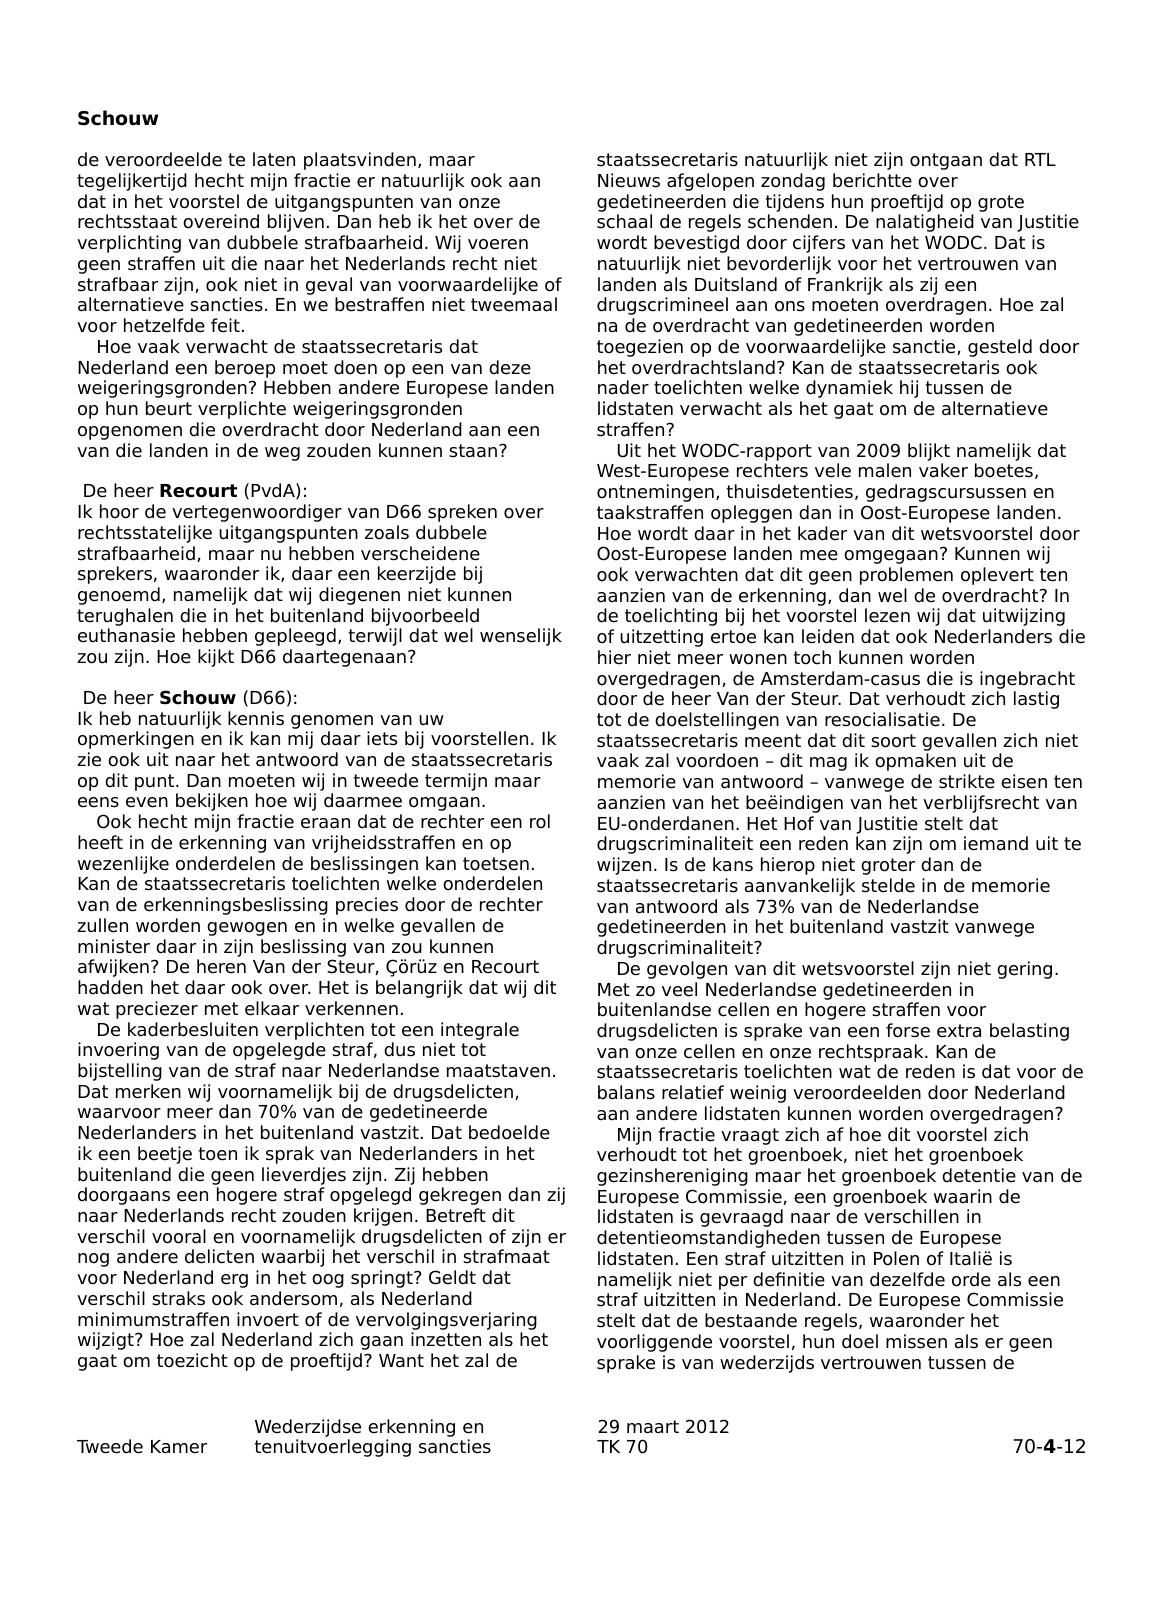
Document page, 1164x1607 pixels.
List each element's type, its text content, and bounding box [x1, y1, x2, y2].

text de veroordeelde te laten plaatsvinden, maar tegelijkertijd hecht mijn fractie er natuurlijk ook aan dat in het voorstel de uitgangspunten van onze rechtsstaat overeind blijven. Dan heb ik het over de verplichting van dubbele strafbaarheid. Wij voeren geen straffen uit die naar het Nederlands recht niet strafbaar zijn, ook niet in geval van voorwaardelijke of alternatieve sancties. En we bestraffen niet tweemaal voor hetzelfde feit. [77, 150, 567, 337]
text staatssecretaris natuurlijk niet zijn ontgaan dat RTL Nieuws afgelopen zondag berichtte over gedetineerden die tijdens hun proeftijd op grote schaal de regels schenden. De nalatigheid van Justitie wordt bevestigd door cijfers van het WODC. Dat is natuurlijk niet bevorderlijk voor het vertrouwen van landen als Duitsland of Frankrijk als zij een drugscrimineel aan ons moeten overdragen. Hoe zal na de overdracht van gedetineerden worden toegezien op de voorwaardelijke sanctie, gesteld door het overdrachtsland? Kan de staatssecretaris ook nader toelichten welke dynamiek hij tussen de lidstaten verwacht als het gaat om de alternatieve straffen? [596, 150, 1087, 440]
text De heer Recourt (PvdA): [77, 481, 567, 502]
text Ik heb natuurlijk kennis genomen van uw opmerkingen en ik kan mij daar iets bij voorstellen. Ik zie ook uit naar het antwoord van de staatssecretaris op dit punt. Dan moeten wij in tweede termijn maar eens even bekijken hoe wij daarmee omgaan. [77, 708, 567, 812]
text De gevolgen van dit wetsvoorstel zijn niet gering. Met zo veel Nederlandse gedetineerden in buitenlandse cellen en hogere straffen voor drugsdelicten is sprake van een forse extra belasting van onze cellen en onze rechtspraak. Kan de staatssecretaris toelichten wat de reden is dat voor de balans relatief weinig veroordeelden door Nederland aan andere lidstaten kunnen worden overgedragen? [596, 959, 1087, 1124]
text Ook hecht mijn fractie eraan dat de rechter een rol heeft in de erkenning van vrijheidsstraffen en op wezenlijke onderdelen de beslissingen kan toetsen. Kan de staatssecretaris toelichten welke onderdelen van de erkenningsbeslissing precies door de rechter zullen worden gewogen en in welke gevallen de minister daar in zijn beslissing van zou kunnen afwijken? De heren Van der Steur, Çörüz en Recourt hadden het daar ook over. Het is belangrijk dat wij dit wat preciezer met elkaar verkennen. [77, 812, 567, 1019]
text Uit het WODC-rapport van 2009 blijkt namelijk dat West-Europese rechters vele malen vaker boetes, ontnemingen, thuisdetenties, gedragscursussen en taakstraffen opleggen dan in Oost-Europese landen. Hoe wordt daar in het kader van dit wetsvoorstel door Oost-Europese landen mee omgegaan? Kunnen wij ook verwachten dat dit geen problemen oplevert ten aanzien van de erkenning, dan wel de overdracht? In de toelichting bij het voorstel lezen wij dat uitwijzing of uitzetting ertoe kan leiden dat ook Nederlanders die hier niet meer wonen toch kunnen worden overgedragen, de Amsterdam-casus die is ingebracht door de heer Van der Steur. Dat verhoudt zich lastig tot de doelstellingen van resocialisatie. De staatssecretaris meent dat dit soort gevallen zich niet vaak zal voordoen – dit mag ik opmaken uit de memorie van antwoord – vanwege de strikte eisen ten aanzien van het beëindigen van het verblijfsrecht van EU-onderdanen. Het Hof van Justitie stelt dat drugscriminaliteit een reden kan zijn om iemand uit te wijzen. Is de kans hierop niet groter dan de staatssecretaris aanvankelijk stelde in de memorie van antwoord als 73% van de Nederlandse gedetineerden in het buitenland vastzit vanwege drugscriminaliteit? [596, 440, 1087, 959]
text De heer Schouw (D66): [77, 688, 567, 708]
text Mijn fractie vraagt zich af hoe dit voorstel zich verhoudt tot het groenboek, niet het groenboek gezinshereniging maar het groenboek detentie van de Europese Commissie, een groenboek waarin de lidstaten is gevraagd naar de verschillen in detentieomstandigheden tussen de Europese lidstaten. Een straf uitzitten in Polen of Italië is namelijk niet per definitie van dezelfde orde als een straf uitzitten in Nederland. De Europese Commissie stelt dat de bestaande regels, waaronder het voorliggende voorstel, hun doel missen als er geen sprake is van wederzijds vertrouwen tussen de [596, 1124, 1087, 1373]
text Hoe vaak verwacht de staatssecretaris dat Nederland een beroep moet doen op een van deze weigeringsgronden? Hebben andere Europese landen op hun beurt verplichte weigeringsgronden opgenomen die overdracht door Nederland aan een van die landen in de weg zouden kunnen staan? [77, 337, 567, 461]
text Ik hoor de vertegenwoordiger van D66 spreken over rechtsstatelijke uitgangspunten zoals dubbele strafbaarheid, maar nu hebben verscheidene sprekers, waaronder ik, daar een keerzijde bij genoemd, namelijk dat wij diegenen niet kunnen terughalen die in het buitenland bijvoorbeeld euthanasie hebben gepleegd, terwijl dat wel wenselijk zou zijn. Hoe kijkt D66 daartegenaan? [77, 502, 567, 668]
text De kaderbesluiten verplichten tot een integrale invoering van de opgelegde straf, dus niet tot bijstelling van de straf naar Nederlandse maatstaven. Dat merken wij voornamelijk bij de drugsdelicten, waarvoor meer dan 70% van de gedetineerde Nederlanders in het buitenland vastzit. Dat bedoelde ik een beetje toen ik sprak van Nederlanders in het buitenland die geen lieverdjes zijn. Zij hebben doorgaans een hogere straf opgelegd gekregen dan zij naar Nederlands recht zouden krijgen. Betreft dit verschil vooral en voornamelijk drugsdelicten of zijn er nog andere delicten waarbij het verschil in strafmaat voor Nederland erg in het oog springt? Geldt dat verschil straks ook andersom, als Nederland minimumstraffen invoert of de vervolgingsverjaring wijzigt? Hoe zal Nederland zich gaan inzetten als het gaat om toezicht op de proeftijd? Want het zal de [77, 1019, 567, 1372]
